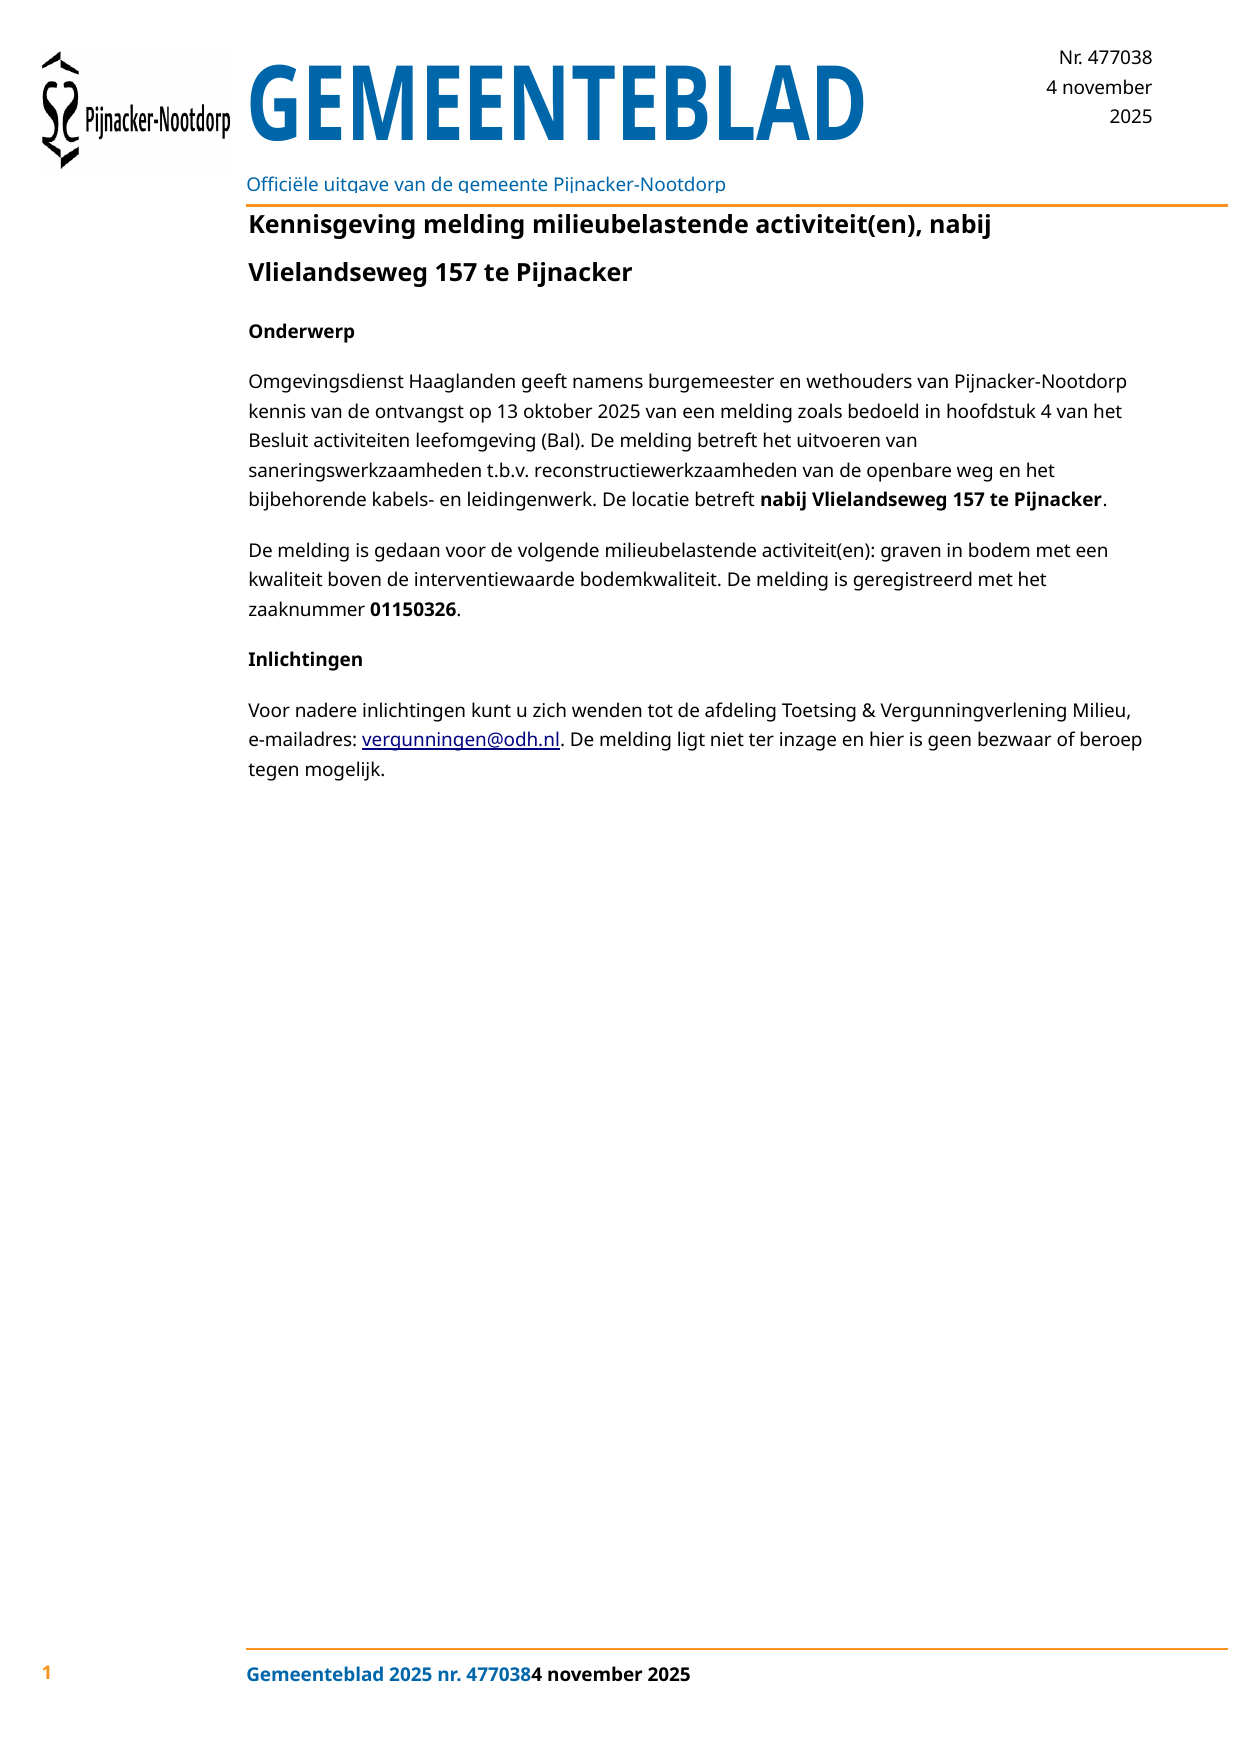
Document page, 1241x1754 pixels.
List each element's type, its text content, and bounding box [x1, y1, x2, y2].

text Kennisgeving melding milieubelastende activiteit(en), nabij Vlielandseweg 157 te Pijnacker [248, 207, 1152, 288]
text Voor nadere inlichtingen kunt u zich wenden tot de afdeling Toetsing & Vergunningverlening Milieu, e-mailadres: vergunningen@odh.nl. De melding ligt niet ter inzage en hier is geen bezwaar of beroep tegen mogelijk. [248, 697, 1152, 782]
text Inlichtingen [248, 647, 1152, 672]
text De melding is gedaan voor de volgende milieubelastende activiteit(en): graven in bodem met een kwaliteit boven de interventiewaarde bodemkwaliteit. De melding is geregistreerd met het zaaknummer 01150326. [248, 537, 1152, 622]
text Omgevingsdienst Haaglanden geeft namens burgemeester en wethouders van Pijnacker-Nootdorp kennis van de ontvangst op 13 oktober 2025 van een melding zoals bedoeld in hoofdstuk 4 van het Besluit activiteiten leefomgeving (Bal). De melding betreft het uitvoeren van saneringswerkzaamheden t.b.v. reconstructiewerkzaamheden van de openbare weg en het bijbehorende kabels- en leidingenwerk. De locatie betreft nabij Vlielandseweg 157 te Pijnacker. [248, 368, 1152, 512]
text Onderwerp [248, 318, 1152, 344]
picture [41, 47, 231, 172]
